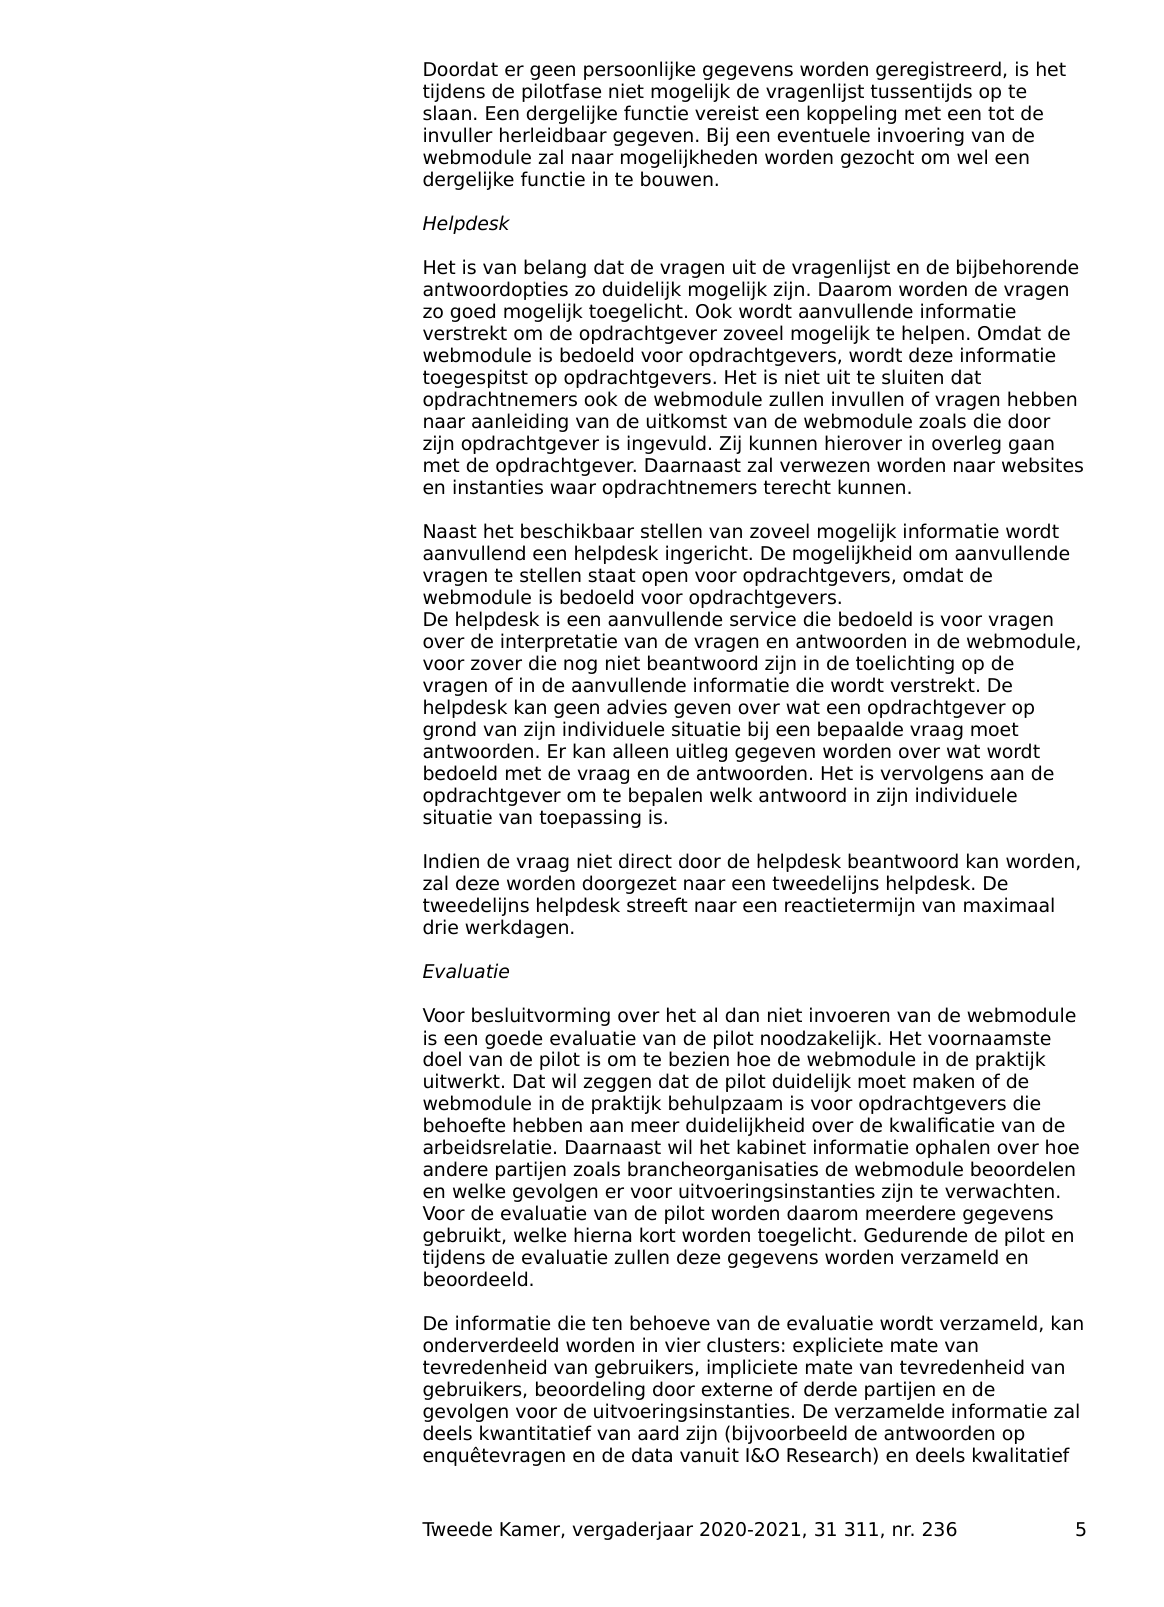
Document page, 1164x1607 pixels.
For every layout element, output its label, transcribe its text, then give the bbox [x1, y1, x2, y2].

text Indien de vraag niet direct door de helpdesk beantwoord kan worden, zal deze worden doorgezet naar een tweedelijns helpdesk. De tweedelijns helpdesk streeft naar een reactietermijn van maximaal drie werkdagen. [422, 851, 1087, 939]
subtitle Helpdesk [422, 213, 1087, 235]
text Voor besluitvorming over het al dan niet invoeren van de webmodule is een goede evaluatie van de pilot noodzakelijk. Het voornaamste doel van de pilot is om te bezien hoe de webmodule in de praktijk uitwerkt. Dat wil zeggen dat de pilot duidelijk moet maken of de webmodule in de praktijk behulpzaam is voor opdrachtgevers die behoefte hebben aan meer duidelijkheid over de kwalificatie van de arbeidsrelatie. Daarnaast wil het kabinet informatie ophalen over hoe andere partijen zoals brancheorganisaties de webmodule beoordelen en welke gevolgen er voor uitvoeringsinstanties zijn te verwachten. Voor de evaluatie van de pilot worden daarom meerdere gegevens gebruikt, welke hierna kort worden toegelicht. Gedurende de pilot en tijdens de evaluatie zullen deze gegevens worden verzameld en beoordeeld. [422, 1005, 1087, 1291]
text De informatie die ten behoeve van de evaluatie wordt verzameld, kan onderverdeeld worden in vier clusters: expliciete mate van tevredenheid van gebruikers, impliciete mate van tevredenheid van gebruikers, beoordeling door externe of derde partijen en de gevolgen voor de uitvoeringsinstanties. De verzamelde informatie zal deels kwantitatief van aard zijn (bijvoorbeeld de antwoorden op enquêtevragen en de data vanuit I&O Research) en deels kwalitatief [422, 1313, 1087, 1467]
text Het is van belang dat de vragen uit de vragenlijst en de bijbehorende antwoordopties zo duidelijk mogelijk zijn. Daarom worden de vragen zo goed mogelijk toegelicht. Ook wordt aanvullende informatie verstrekt om de opdrachtgever zoveel mogelijk te helpen. Omdat de webmodule is bedoeld voor opdrachtgevers, wordt deze informatie toegespitst op opdrachtgevers. Het is niet uit te sluiten dat opdrachtnemers ook de webmodule zullen invullen of vragen hebben naar aanleiding van de uitkomst van de webmodule zoals die door zijn opdrachtgever is ingevuld. Zij kunnen hierover in overleg gaan met de opdrachtgever. Daarnaast zal verwezen worden naar websites en instanties waar opdrachtnemers terecht kunnen. [422, 257, 1087, 499]
subtitle Evaluatie [422, 961, 1087, 983]
text Doordat er geen persoonlijke gegevens worden geregistreerd, is het tijdens de pilotfase niet mogelijk de vragenlijst tussentijds op te slaan. Een dergelijke functie vereist een koppeling met een tot de invuller herleidbaar gegeven. Bij een eventuele invoering van de webmodule zal naar mogelijkheden worden gezocht om wel een dergelijke functie in te bouwen. [422, 59, 1087, 191]
text De helpdesk is een aanvullende service die bedoeld is voor vragen over de interpretatie van de vragen en antwoorden in de webmodule, voor zover die nog niet beantwoord zijn in de toelichting op de vragen of in de aanvullende informatie die wordt verstrekt. De helpdesk kan geen advies geven over wat een opdrachtgever op grond van zijn individuele situatie bij een bepaalde vraag moet antwoorden. Er kan alleen uitleg gegeven worden over wat wordt bedoeld met de vraag en de antwoorden. Het is vervolgens aan de opdrachtgever om te bepalen welk antwoord in zijn individuele situatie van toepassing is. [422, 609, 1087, 829]
text Naast het beschikbaar stellen van zoveel mogelijk informatie wordt aanvullend een helpdesk ingericht. De mogelijkheid om aanvullende vragen te stellen staat open voor opdrachtgevers, omdat de webmodule is bedoeld voor opdrachtgevers. [422, 521, 1087, 609]
